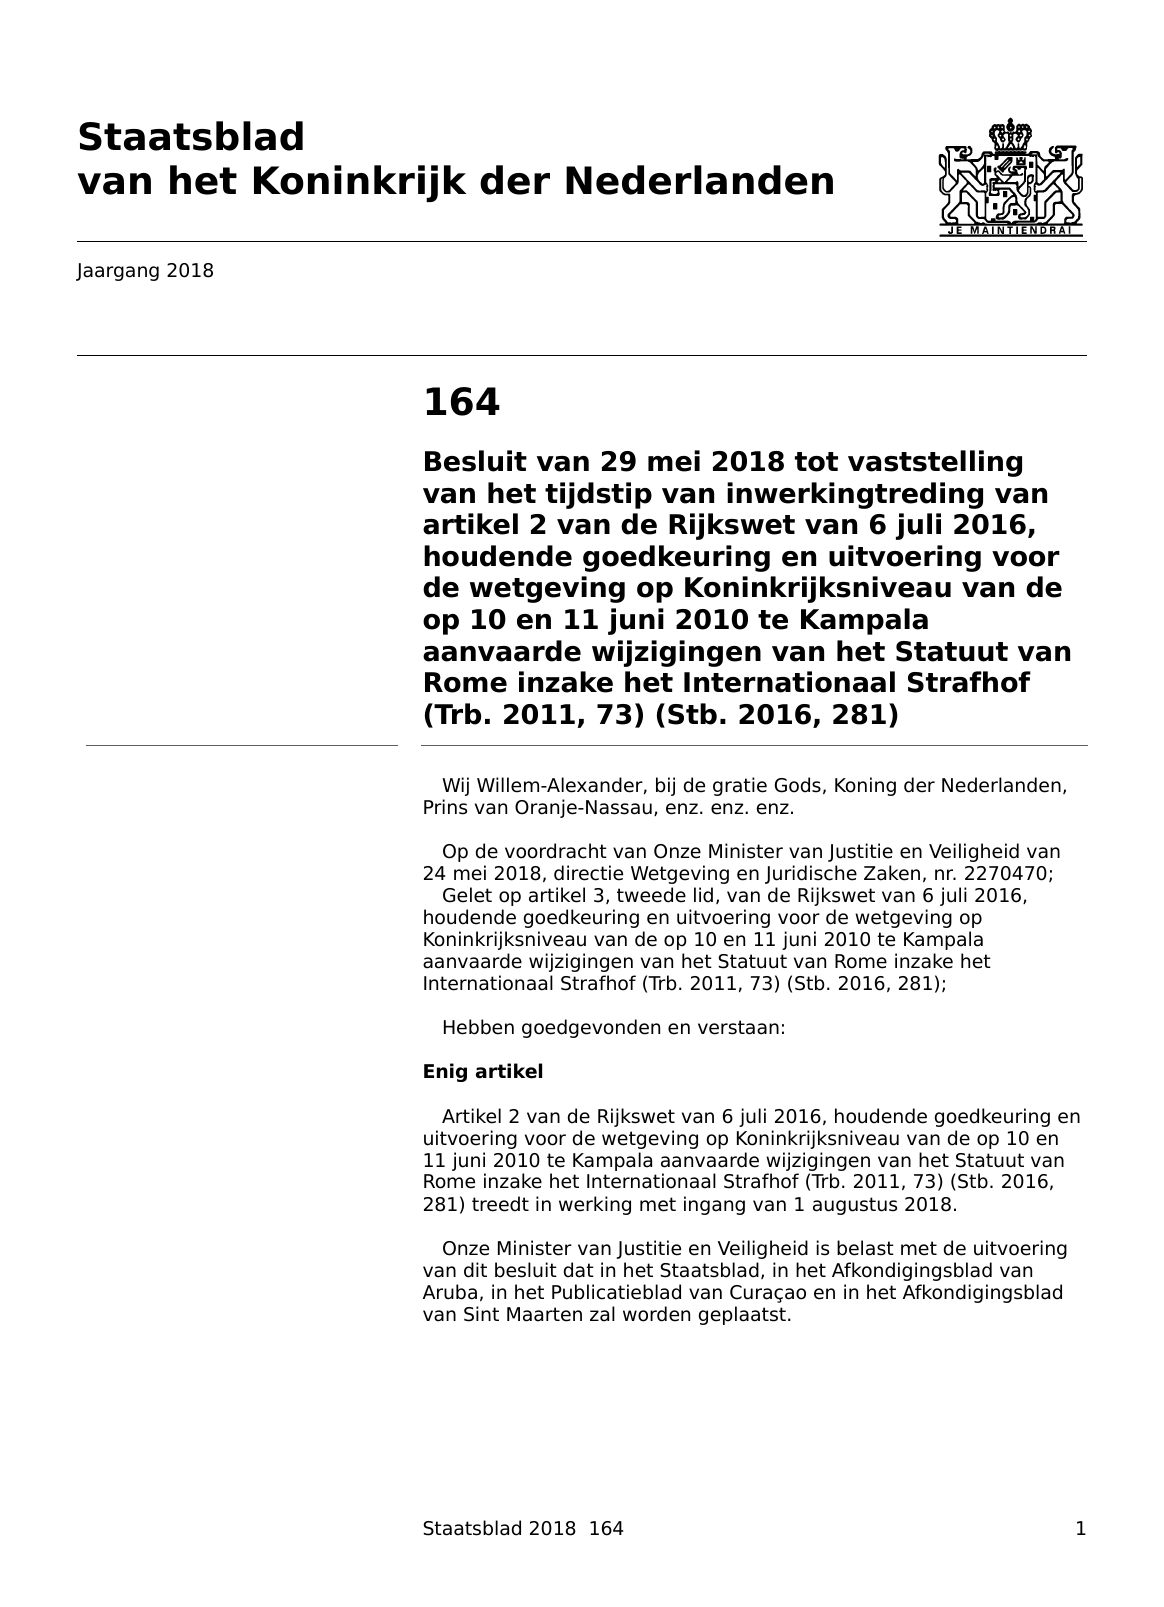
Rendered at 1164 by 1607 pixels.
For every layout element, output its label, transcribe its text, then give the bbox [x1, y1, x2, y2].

table_header [886, 100, 1087, 241]
text Gelet op artikel 3, tweede lid, van de Rijkswet van 6 juli 2016, houdende goedkeuring en uitvoering voor de wetgeving op Koninkrijksniveau van de op 10 en 11 juni 2010 te Kampala aanvaarde wijzigingen van het Statuut van Rome inzake het Internationaal Strafhof (Trb. 2011, 73) (Stb. 2016, 281); [422, 885, 1087, 995]
table_cell Jaargang 2018 [77, 242, 1087, 355]
text Wij Willem-Alexander, bij de gratie Gods, Koning der Nederlanden, Prins van Oranje-Nassau, enz. enz. enz. [422, 775, 1087, 819]
text Besluit van 29 mei 2018 tot vaststelling van het tijdstip van inwerkingtreding van artikel 2 van de Rijkswet van 6 juli 2016, houdende goedkeuring en uitvoering voor de wetgeving op Koninkrijksniveau van de op 10 en 11 juni 2010 te Kampala aanvaarde wijzigingen van het Statuut van Rome inzake het Internationaal Strafhof (Trb. 2011, 73) (Stb. 2016, 281) [422, 447, 1087, 731]
text Hebben goedgevonden en verstaan: [422, 1017, 1087, 1039]
text Onze Minister van Justitie en Veiligheid is belast met de uitvoering van dit besluit dat in het Staatsblad, in het Afkondigingsblad van Aruba, in het Publicatieblad van Curaçao en in het Afkondigingsblad van Sint Maarten zal worden geplaatst. [422, 1238, 1087, 1326]
text Artikel 2 van de Rijkswet van 6 juli 2016, houdende goedkeuring en uitvoering voor de wetgeving op Koninkrijksniveau van de op 10 en 11 juni 2010 te Kampala aanvaarde wijzigingen van het Statuut van Rome inzake het Internationaal Strafhof (Trb. 2011, 73) (Stb. 2016, 281) treedt in werking met ingang van 1 augustus 2018. [422, 1106, 1087, 1215]
subtitle 164 [422, 381, 1087, 424]
subtitle Enig artikel [422, 1061, 1087, 1083]
picture [936, 115, 1087, 240]
text Op de voordracht van Onze Minister van Justitie en Veiligheid van 24 mei 2018, directie Wetgeving en Juridische Zaken, nr. 2270470; [422, 841, 1087, 885]
table_header Staatsblad van het Koninkrijk der Nederlanden [77, 100, 886, 241]
